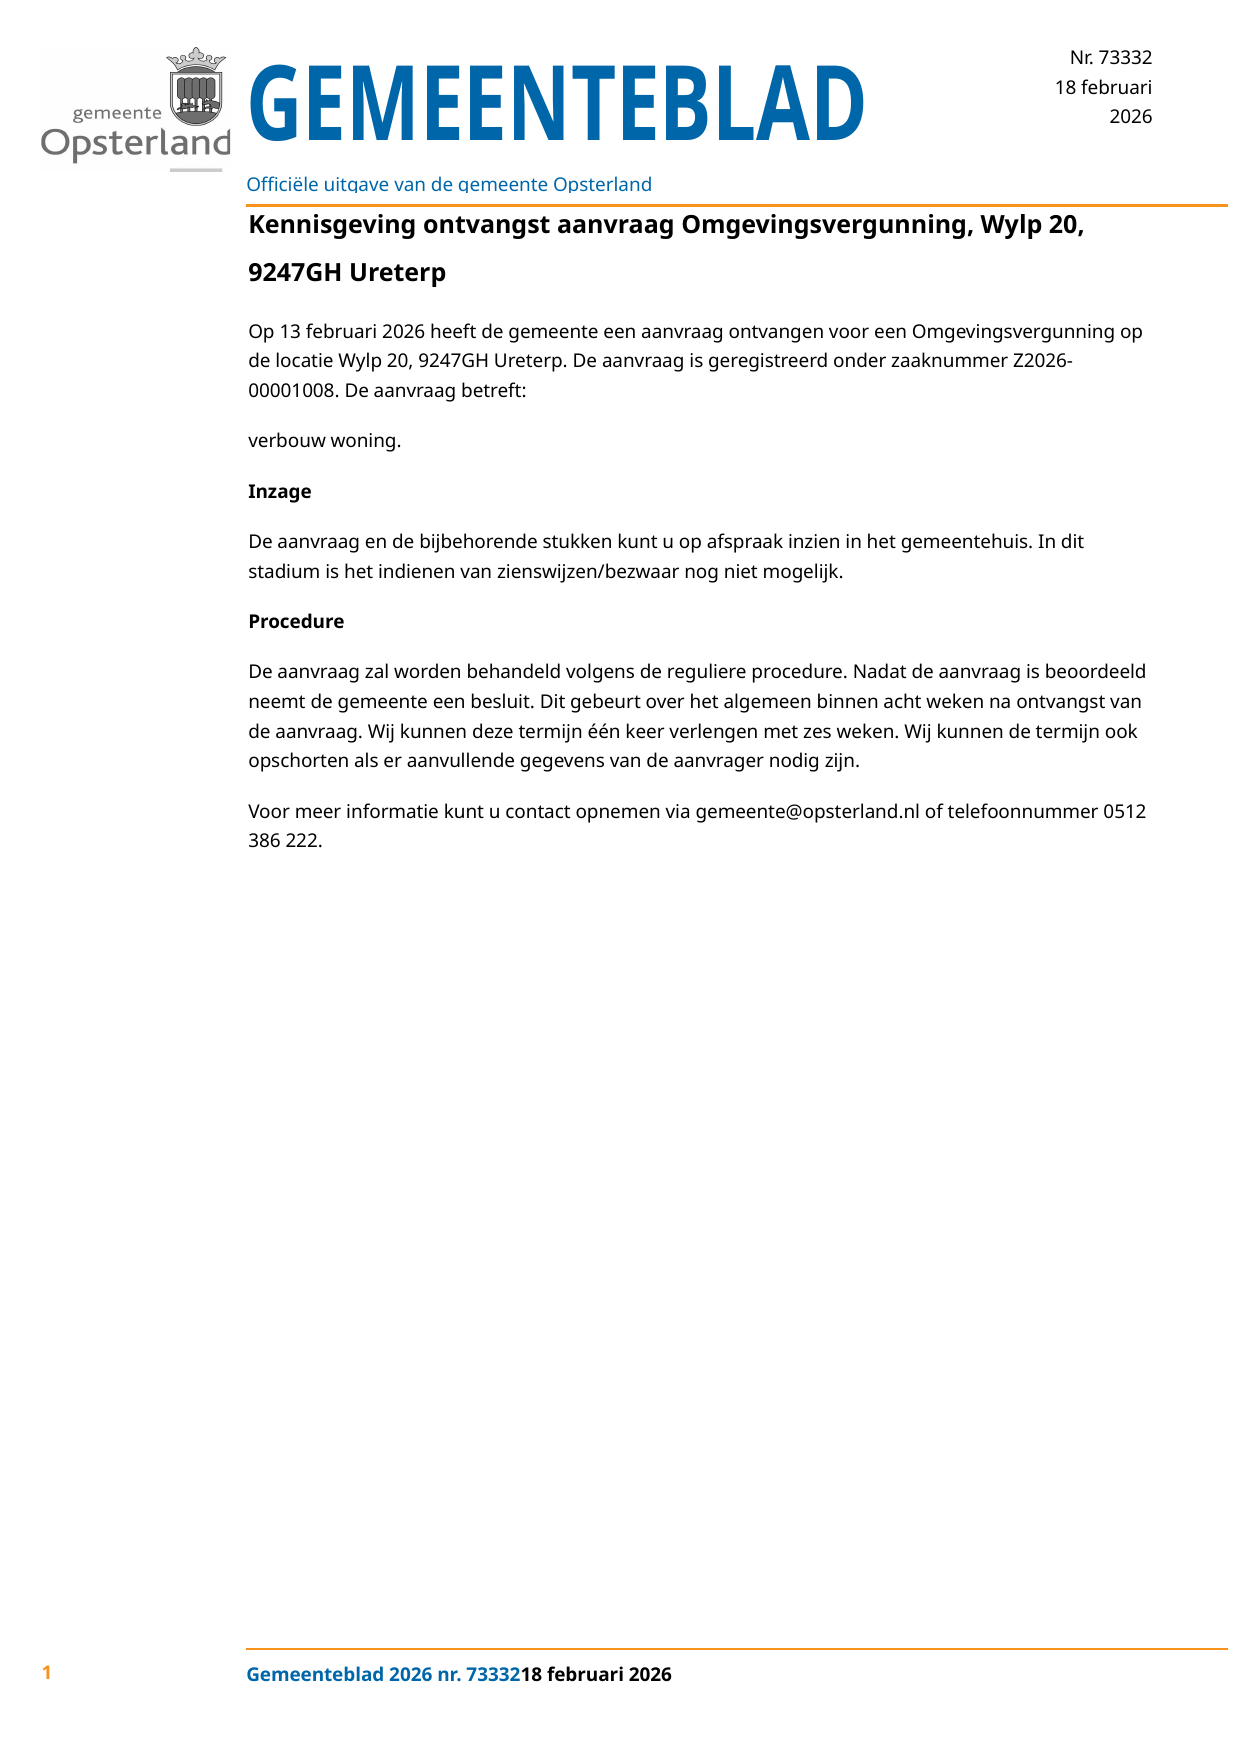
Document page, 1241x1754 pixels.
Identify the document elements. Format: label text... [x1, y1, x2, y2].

text Inzage [248, 478, 1152, 504]
picture [41, 47, 231, 172]
text De aanvraag zal worden behandeld volgens de reguliere procedure. Nadat de aanvraag is beoordeeld neemt de gemeente een besluit. Dit gebeurt over het algemeen binnen acht weken na ontvangst van de aanvraag. Wij kunnen deze termijn één keer verlengen met zes weken. Wij kunnen de termijn ook opschorten als er aanvullende gegevens van de aanvrager nodig zijn. [248, 659, 1152, 773]
text Voor meer informatie kunt u contact opnemen via gemeente@opsterland.nl of telefoonnummer 0512 386 222. [248, 798, 1152, 853]
text Op 13 februari 2026 heeft de gemeente een aanvraag ontvangen voor een Omgevingsvergunning op de locatie Wylp 20, 9247GH Ureterp. De aanvraag is geregistreerd onder zaaknummer Z2026-00001008. De aanvraag betreft: [248, 318, 1152, 403]
text verbouw woning. [248, 427, 1152, 453]
text Kennisgeving ontvangst aanvraag Omgevingsvergunning, Wylp 20, 9247GH Ureterp [248, 207, 1152, 288]
text Procedure [248, 608, 1152, 634]
text De aanvraag en de bijbehorende stukken kunt u op afspraak inzien in het gemeentehuis. In dit stadium is het indienen van zienswijzen/bezwaar nog niet mogelijk. [248, 528, 1152, 584]
